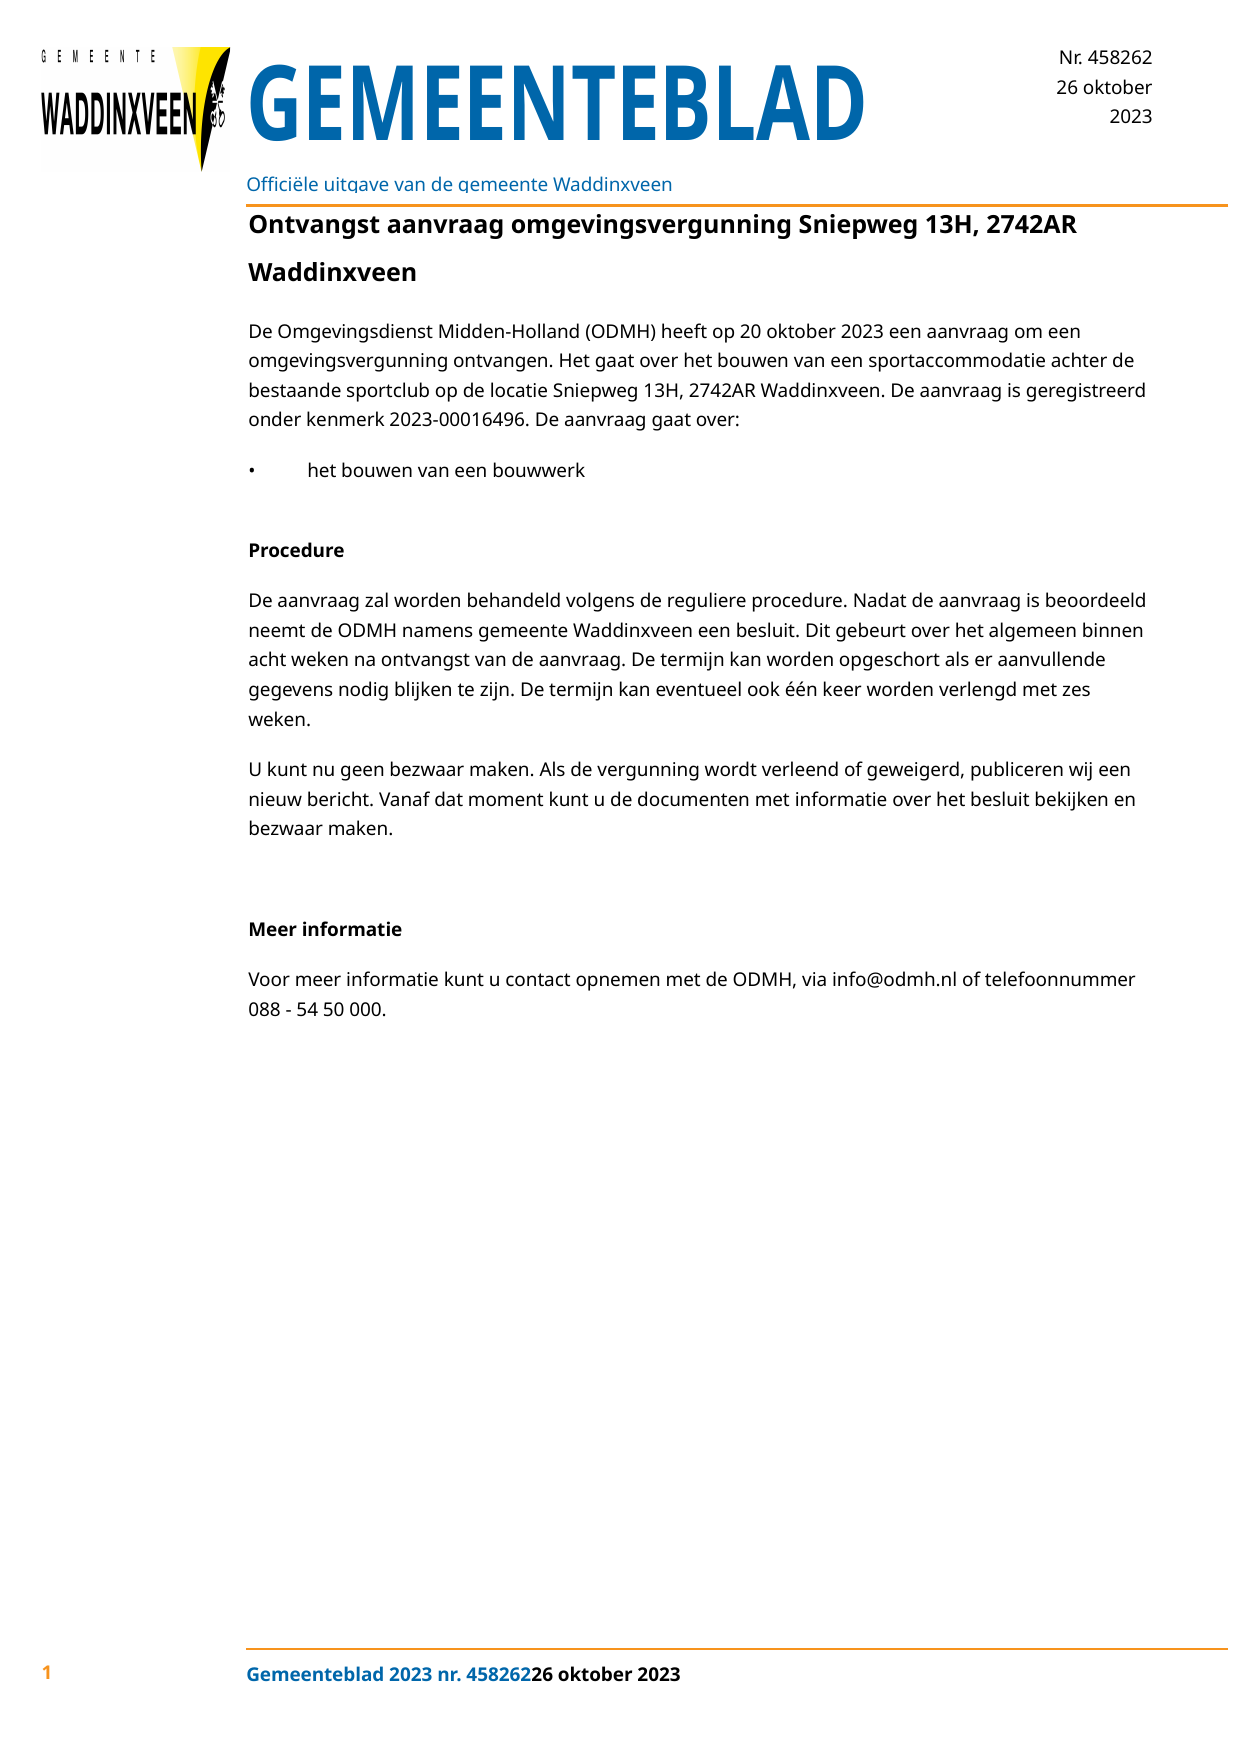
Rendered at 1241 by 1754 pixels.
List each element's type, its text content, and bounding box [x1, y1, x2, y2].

text Meer informatie [248, 916, 1152, 942]
picture [41, 47, 231, 172]
text U kunt nu geen bezwaar maken. Als de vergunning wordt verleend of geweigerd, publiceren wij een nieuw bericht. Vanaf dat moment kunt u de documenten met informatie over het besluit bekijken en bezwaar maken. [248, 756, 1152, 841]
text Ontvangst aanvraag omgevingsvergunning Sniepweg 13H, 2742AR Waddinxveen [248, 207, 1152, 288]
text Voor meer informatie kunt u contact opnemen met de ODMH, via info@odmh.nl of telefoonnummer 088 - 54 50 000. [248, 967, 1152, 1022]
text De Omgevingsdienst Midden-Holland (ODMH) heeft op 20 oktober 2023 een aanvraag om een omgevingsvergunning ontvangen. Het gaat over het bouwen van een sportaccommodatie achter de bestaande sportclub op de locatie Sniepweg 13H, 2742AR Waddinxveen. De aanvraag is geregistreerd onder kenmerk 2023-00016496. De aanvraag gaat over: [248, 318, 1152, 432]
list het bouwen van een bouwwerk [248, 457, 1152, 483]
text De aanvraag zal worden behandeld volgens de reguliere procedure. Nadat de aanvraag is beoordeeld neemt de ODMH namens gemeente Waddinxveen een besluit. Dit gebeurt over het algemeen binnen acht weken na ontvangst van de aanvraag. De termijn kan worden opgeschort als er aanvullende gegevens nodig blijken te zijn. De termijn kan eventueel ook één keer worden verlengd met zes weken. [248, 587, 1152, 732]
text Procedure [248, 537, 1152, 563]
